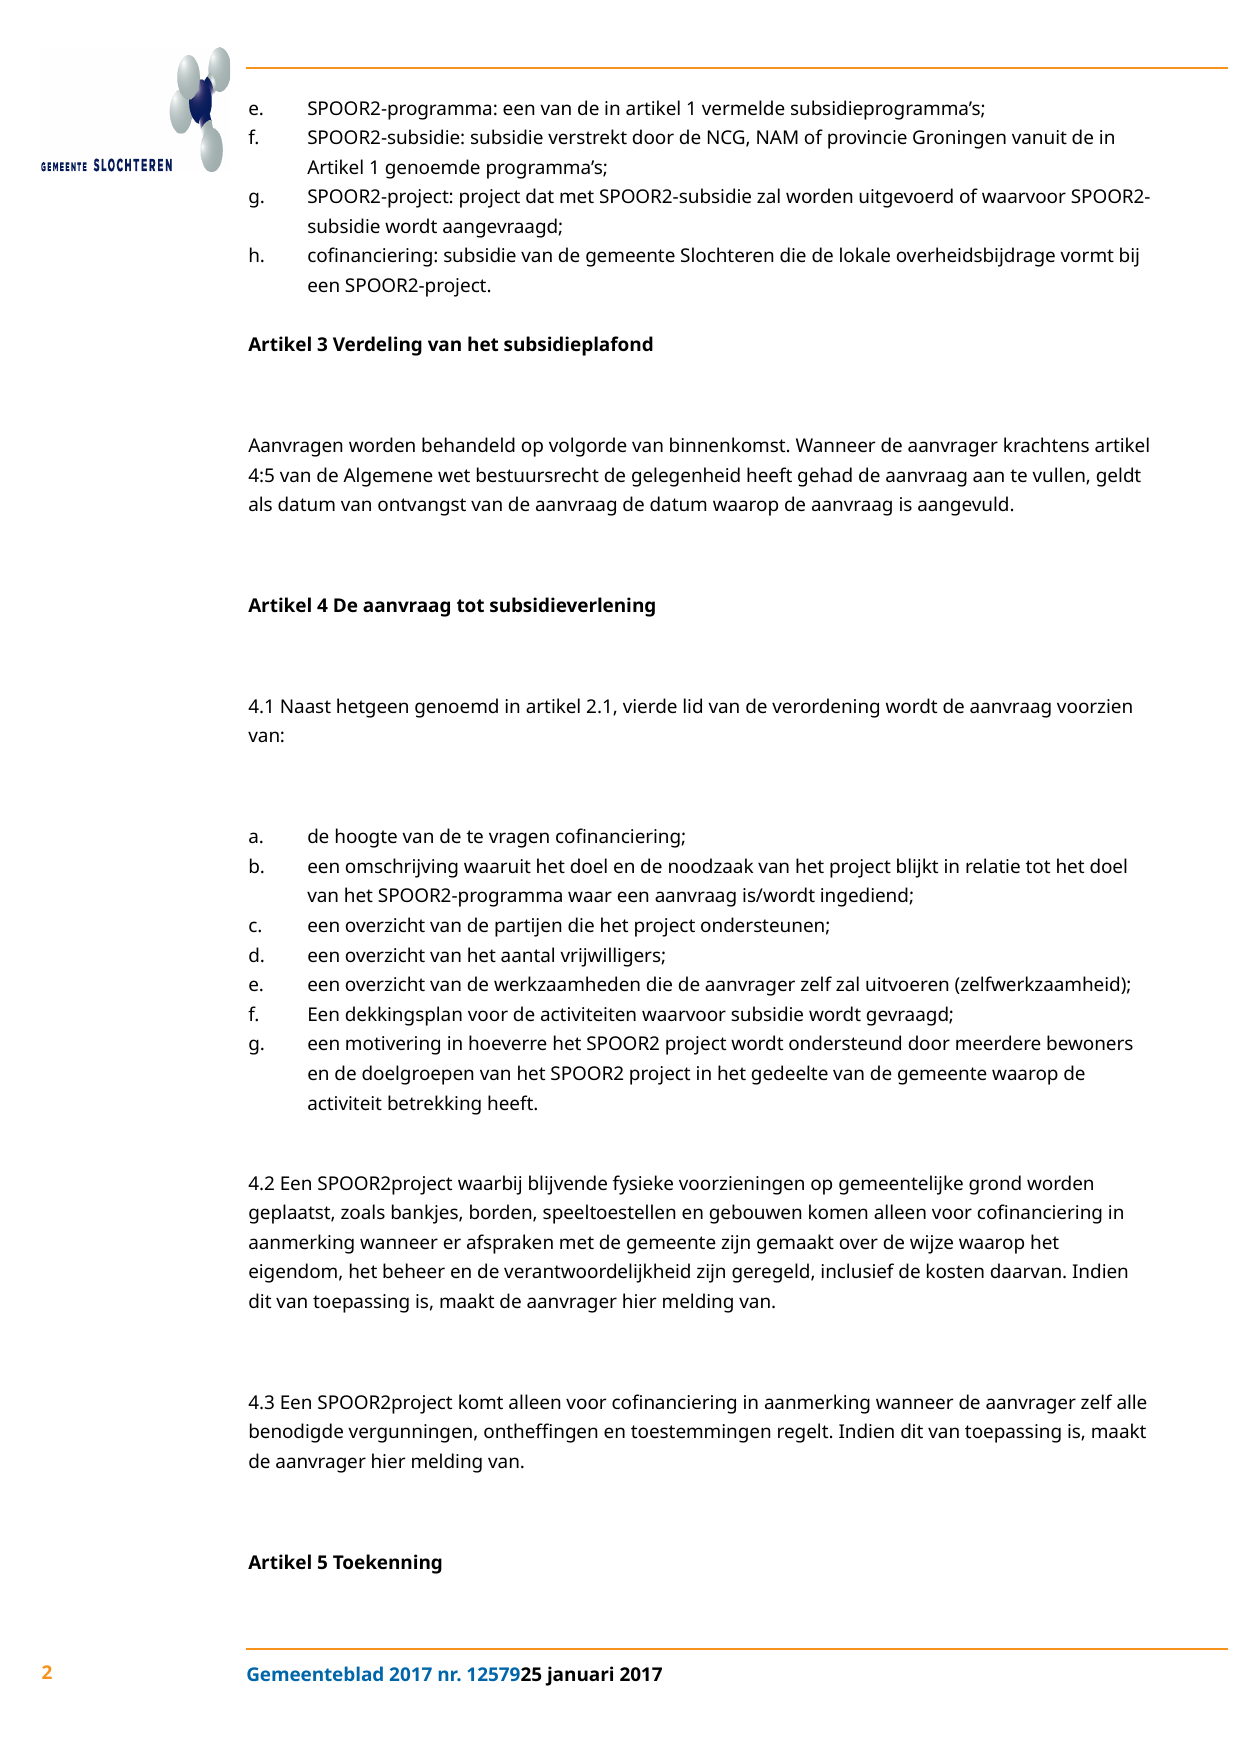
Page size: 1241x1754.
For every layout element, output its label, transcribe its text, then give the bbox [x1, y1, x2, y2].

list een motivering in hoeverre het SPOOR2 project wordt ondersteund door meerdere bewoners en de doelgroepen van het SPOOR2 project in het gedeelte van de gemeente waarop de activiteit betrekking heeft. [248, 1031, 1152, 1116]
text 4.1 Naast hetgeen genoemd in artikel 2.1, vierde lid van de verordening wordt de aanvraag voorzien van: [248, 693, 1152, 748]
text Artikel 4 De aanvraag tot subsidieverlening [248, 592, 1152, 618]
list SPOOR2-programma: een van de in artikel 1 vermelde subsidieprogramma’s; [248, 95, 1152, 121]
list een overzicht van de partijen die het project ondersteunen; [248, 912, 1152, 938]
list de hoogte van de te vragen cofinanciering; [248, 823, 1152, 849]
list cofinanciering: subsidie van de gemeente Slochteren die de lokale overheidsbijdrage vormt bij een SPOOR2-project. [248, 243, 1152, 298]
text 4.3 Een SPOOR2project komt alleen voor cofinanciering in aanmerking wanneer de aanvrager zelf alle benodigde vergunningen, ontheffingen en toestemmingen regelt. Indien dit van toepassing is, maakt de aanvrager hier melding van. [248, 1389, 1152, 1474]
list SPOOR2-project: project dat met SPOOR2-subsidie zal worden uitgevoerd of waarvoor SPOOR2-subsidie wordt aangevraagd; [248, 183, 1152, 239]
list een overzicht van de werkzaamheden die de aanvrager zelf zal uitvoeren (zelfwerkzaamheid); [248, 971, 1152, 997]
text 4.2 Een SPOOR2project waarbij blijvende fysieke voorzieningen op gemeentelijke grond worden geplaatst, zoals bankjes, borden, speeltoestellen en gebouwen komen alleen voor cofinanciering in aanmerking wanneer er afspraken met de gemeente zijn gemaakt over de wijze waarop het eigendom, het beheer en de verantwoordelijkheid zijn geregeld, inclusief de kosten daarvan. Indien dit van toepassing is, maakt de aanvrager hier melding van. [248, 1170, 1152, 1314]
text Aanvragen worden behandeld op volgorde van binnenkomst. Wanneer de aanvrager krachtens artikel 4:5 van de Algemene wet bestuursrecht de gelegenheid heeft gehad de aanvraag aan te vullen, geldt als datum van ontvangst van de aanvraag de datum waarop de aanvraag is aangevuld. [248, 432, 1152, 517]
list een omschrijving waaruit het doel en de noodzaak van het project blijkt in relatie tot het doel van het SPOOR2-programma waar een aanvraag is/wordt ingediend; [248, 853, 1152, 908]
list een overzicht van het aantal vrijwilligers; [248, 942, 1152, 968]
text Artikel 3 Verdeling van het subsidieplafond [248, 331, 1152, 357]
list Een dekkingsplan voor de activiteiten waarvoor subsidie wordt gevraagd; [248, 1001, 1152, 1027]
text Artikel 5 Toekenning [248, 1549, 1152, 1575]
list SPOOR2-subsidie: subsidie verstrekt door de NCG, NAM of provincie Groningen vanuit de in Artikel 1 genoemde programma’s; [248, 124, 1152, 180]
picture [41, 47, 231, 172]
